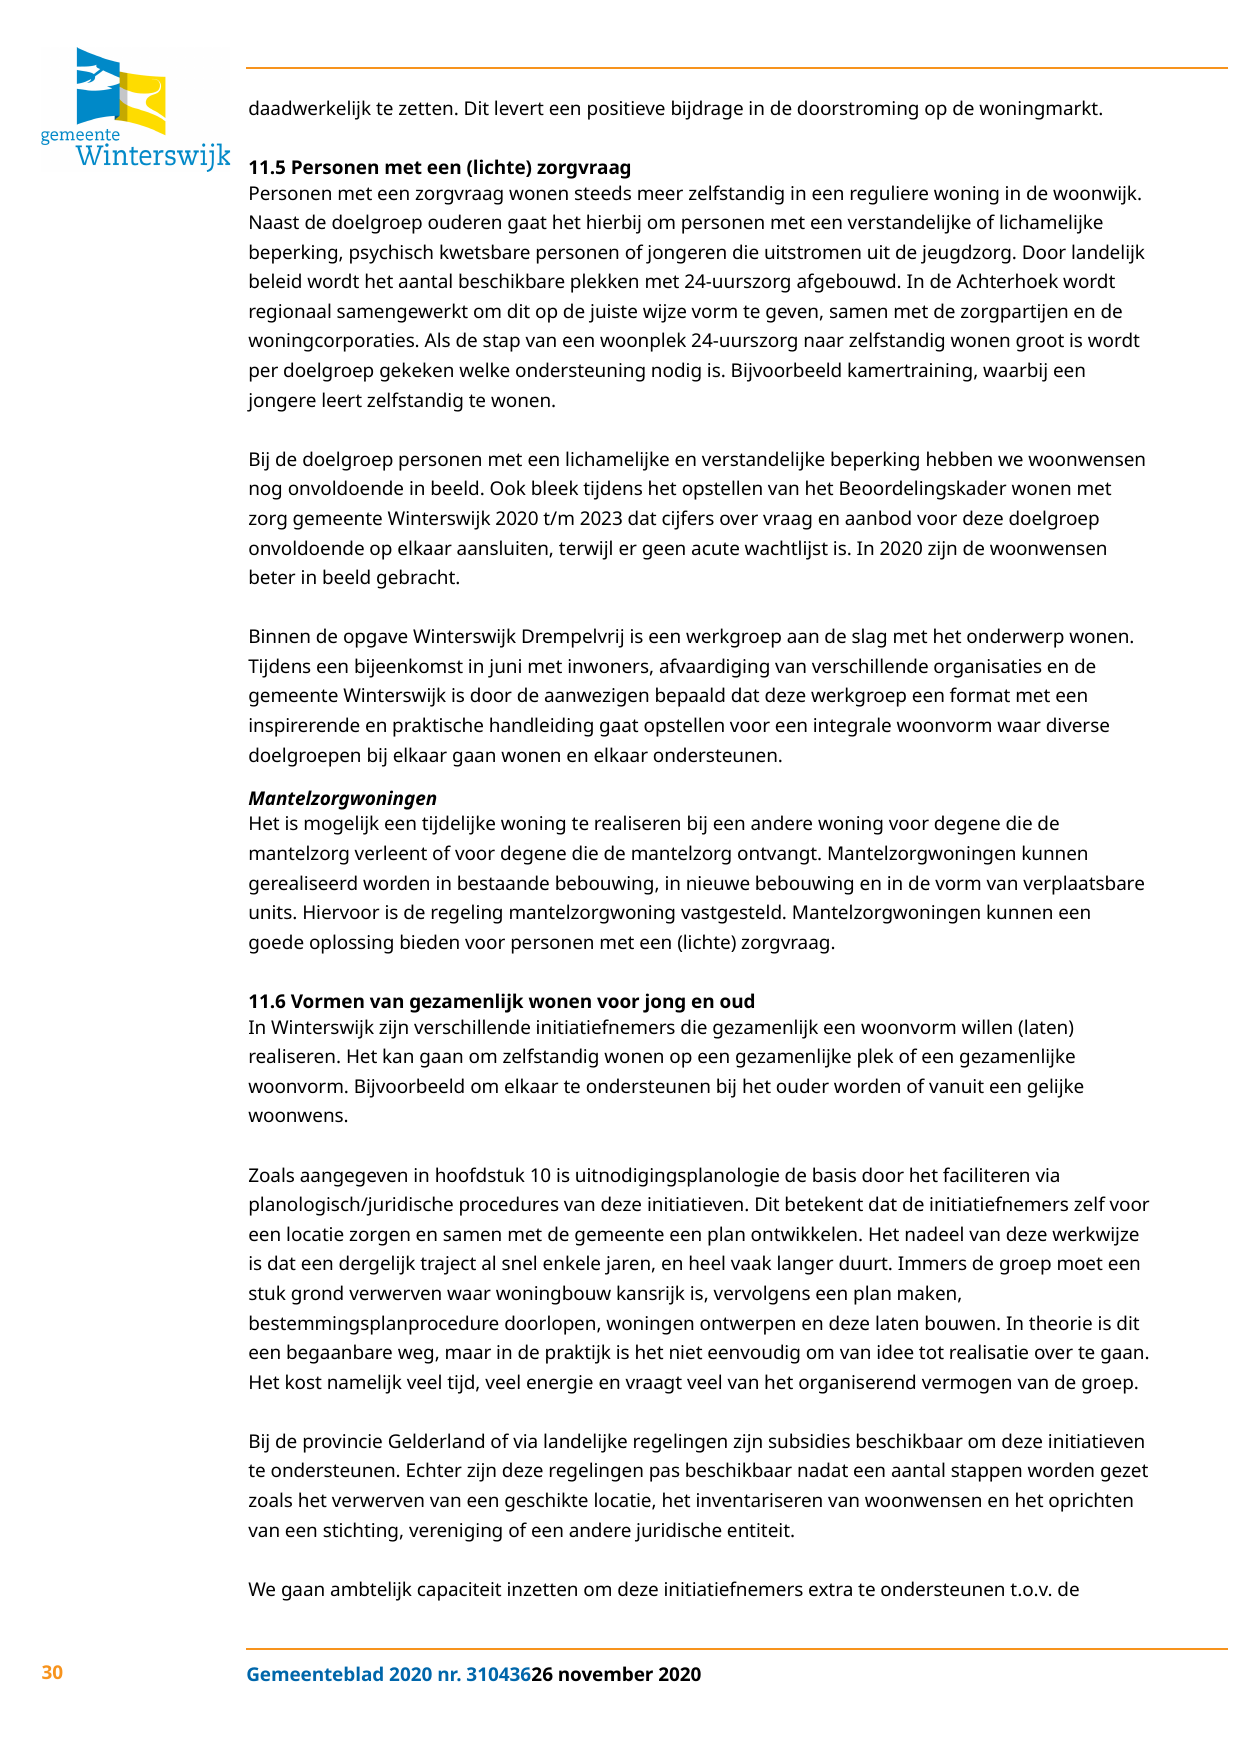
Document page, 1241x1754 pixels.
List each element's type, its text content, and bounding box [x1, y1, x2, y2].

text Bij de provincie Gelderland of via landelijke regelingen zijn subsidies beschikbaar om deze initiatieven te ondersteunen. Echter zijn deze regelingen pas beschikbaar nadat een aantal stappen worden gezet zoals het verwerven van een geschikte locatie, het inventariseren van woonwensen en het oprichten van een stichting, vereniging of een andere juridische entiteit. [248, 1428, 1152, 1542]
text Het is mogelijk een tijdelijke woning te realiseren bij een andere woning voor degene die de mantelzorg verleent of voor degene die de mantelzorg ontvangt. Mantelzorgwoningen kunnen gerealiseerd worden in bestaande bebouwing, in nieuwe bebouwing en in de vorm van verplaatsbare units. Hiervoor is de regeling mantelzorgwoning vastgesteld. Mantelzorgwoningen kunnen een goede oplossing bieden voor personen met een (lichte) zorgvraag. [248, 811, 1152, 955]
text Binnen de opgave Winterswijk Drempelvrij is een werkgroep aan de slag met het onderwerp wonen. Tijdens een bijeenkomst in juni met inwoners, afvaardiging van verschillende organisaties en de gemeente Winterswijk is door de aanwezigen bepaald dat deze werkgroep een format met een inspirerende en praktische handleiding gaat opstellen voor een integrale woonvorm waar diverse doelgroepen bij elkaar gaan wonen en elkaar ondersteunen. [248, 623, 1152, 767]
text Bij de doelgroep personen met een lichamelijke en verstandelijke beperking hebben we woonwensen nog onvoldoende in beeld. Ook bleek tijdens het opstellen van het Beoordelingskader wonen met zorg gemeente Winterswijk 2020 t/m 2023 dat cijfers over vraag en aanbod voor deze doelgroep onvoldoende op elkaar aansluiten, terwijl er geen acute wachtlijst is. In 2020 zijn de woonwensen beter in beeld gebracht. [248, 446, 1152, 590]
text 11.5 Personen met een (lichte) zorgvraag [248, 154, 1152, 180]
text In Winterswijk zijn verschillende initiatiefnemers die gezamenlijk een woonvorm willen (laten) realiseren. Het kan gaan om zelfstandig wonen op een gezamenlijke plek of een gezamenlijke woonvorm. Bijvoorbeeld om elkaar te ondersteunen bij het ouder worden of vanuit een gelijke woonwens. [248, 1014, 1152, 1128]
text Zoals aangegeven in hoofdstuk 10 is uitnodigingsplanologie de basis door het faciliteren via planologisch/juridische procedures van deze initiatieven. Dit betekent dat de initiatiefnemers zelf voor een locatie zorgen en samen met de gemeente een plan ontwikkelen. Het nadeel van deze werkwijze is dat een dergelijk traject al snel enkele jaren, en heel vaak langer duurt. Immers de groep moet een stuk grond verwerven waar woningbouw kansrijk is, vervolgens een plan maken, bestemmingsplanprocedure doorlopen, woningen ontwerpen en deze laten bouwen. In theorie is dit een begaanbare weg, maar in de praktijk is het niet eenvoudig om van idee tot realisatie over te gaan. Het kost namelijk veel tijd, veel energie en vraagt veel van het organiserend vermogen van de groep. [248, 1162, 1152, 1394]
text 11.6 Vormen van gezamenlijk wonen voor jong en oud [248, 988, 1152, 1014]
picture [41, 47, 231, 172]
text Mantelzorgwoningen [248, 785, 1152, 811]
picture [225, 153, 231, 162]
text Personen met een zorgvraag wonen steeds meer zelfstandig in een reguliere woning in de woonwijk. Naast de doelgroep ouderen gaat het hierbij om personen met een verstandelijke of lichamelijke beperking, psychisch kwetsbare personen of jongeren die uitstromen uit de jeugdzorg. Door landelijk beleid wordt het aantal beschikbare plekken met 24-uurszorg afgebouwd. In de Achterhoek wordt regionaal samengewerkt om dit op de juiste wijze vorm te geven, samen met de zorgpartijen en de woningcorporaties. Als de stap van een woonplek 24-uurszorg naar zelfstandig wonen groot is wordt per doelgroep gekeken welke ondersteuning nodig is. Bijvoorbeeld kamertraining, waarbij een jongere leert zelfstandig te wonen. [248, 180, 1152, 412]
text We gaan ambtelijk capaciteit inzetten om deze initiatiefnemers extra te ondersteunen t.o.v. de [248, 1576, 1152, 1602]
text daadwerkelijk te zetten. Dit levert een positieve bijdrage in de doorstroming op de woningmarkt. [248, 95, 1152, 121]
